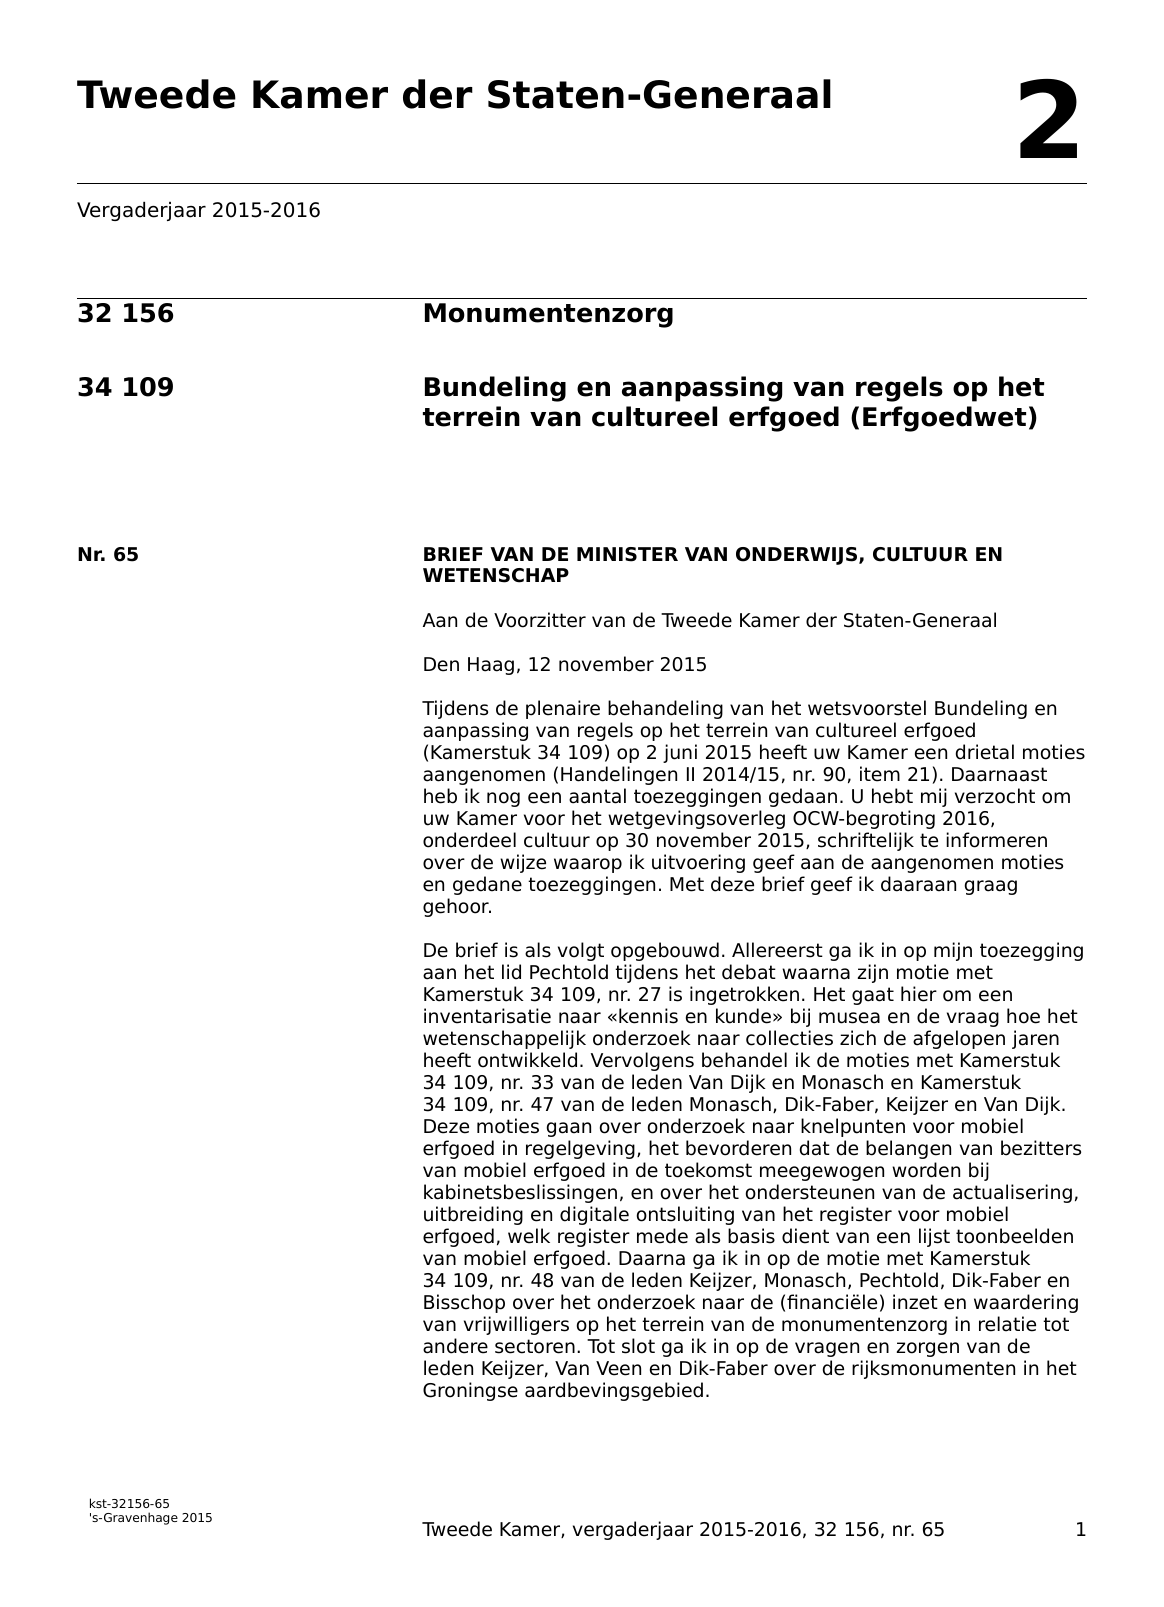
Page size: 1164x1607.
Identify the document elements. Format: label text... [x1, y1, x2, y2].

table_header Tweede Kamer der Staten-Generaal [77, 59, 886, 183]
text 's-Gravenhage 2015 [88, 1511, 323, 1525]
text De brief is als volgt opgebouwd. Allereerst ga ik in op mijn toezegging aan het lid Pechtold tijdens het debat waarna zijn motie met Kamerstuk 34 109, nr. 27 is ingetrokken. Het gaat hier om een inventarisatie naar «kennis en kunde» bij musea en de vraag hoe het wetenschappelijk onderzoek naar collecties zich de afgelopen jaren heeft ontwikkeld. Vervolgens behandel ik de moties met Kamerstuk 34 109, nr. 33 van de leden Van Dijk en Monasch en Kamerstuk 34 109, nr. 47 van de leden Monasch, Dik-Faber, Keijzer en Van Dijk. Deze moties gaan over onderzoek naar knelpunten voor mobiel erfgoed in regelgeving, het bevorderen dat de belangen van bezitters van mobiel erfgoed in de toekomst meegewogen worden bij kabinetsbeslissingen, en over het ondersteunen van de actualisering, uitbreiding en digitale ontsluiting van het register voor mobiel erfgoed, welk register mede als basis dient van een lijst toonbeelden van mobiel erfgoed. Daarna ga ik in op de motie met Kamerstuk 34 109, nr. 48 van de leden Keijzer, Monasch, Pechtold, Dik-Faber en Bisschop over het onderzoek naar de (financiële) inzet en waardering van vrijwilligers op het terrein van de monumentenzorg in relatie tot andere sectoren. Tot slot ga ik in op de vragen en zorgen van de leden Keijzer, Van Veen en Dik-Faber over de rijksmonumenten in het Groningse aardbevingsgebied. [422, 940, 1087, 1401]
table_cell Vergaderjaar 2015-2016 [77, 184, 1087, 298]
subtitle 34 109 Bundeling en aanpassing van regels op het terrein van cultureel erfgoed (Erfgoedwet) [77, 373, 1087, 432]
subtitle Nr. 65 BRIEF VAN DE MINISTER VAN ONDERWIJS, CULTUUR EN WETENSCHAP [77, 543, 1087, 587]
table_header 2 [886, 59, 1087, 183]
subtitle 32 156 Monumentenzorg [77, 299, 1087, 329]
text Den Haag, 12 november 2015 [422, 654, 1087, 676]
text Aan de Voorzitter van de Tweede Kamer der Staten-Generaal [422, 609, 1087, 632]
text kst-32156-65 [88, 1497, 323, 1511]
text Tijdens de plenaire behandeling van het wetsvoorstel Bundeling en aanpassing van regels op het terrein van cultureel erfgoed (Kamerstuk 34 109) op 2 juni 2015 heeft uw Kamer een drietal moties aangenomen (Handelingen II 2014/15, nr. 90, item 21). Daarnaast heb ik nog een aantal toezeggingen gedaan. U hebt mij verzocht om uw Kamer voor het wetgevingsoverleg OCW-begroting 2016, onderdeel cultuur op 30 november 2015, schriftelijk te informeren over de wijze waarop ik uitvoering geef aan de aangenomen moties en gedane toezeggingen. Met deze brief geef ik daaraan graag gehoor. [422, 698, 1087, 918]
